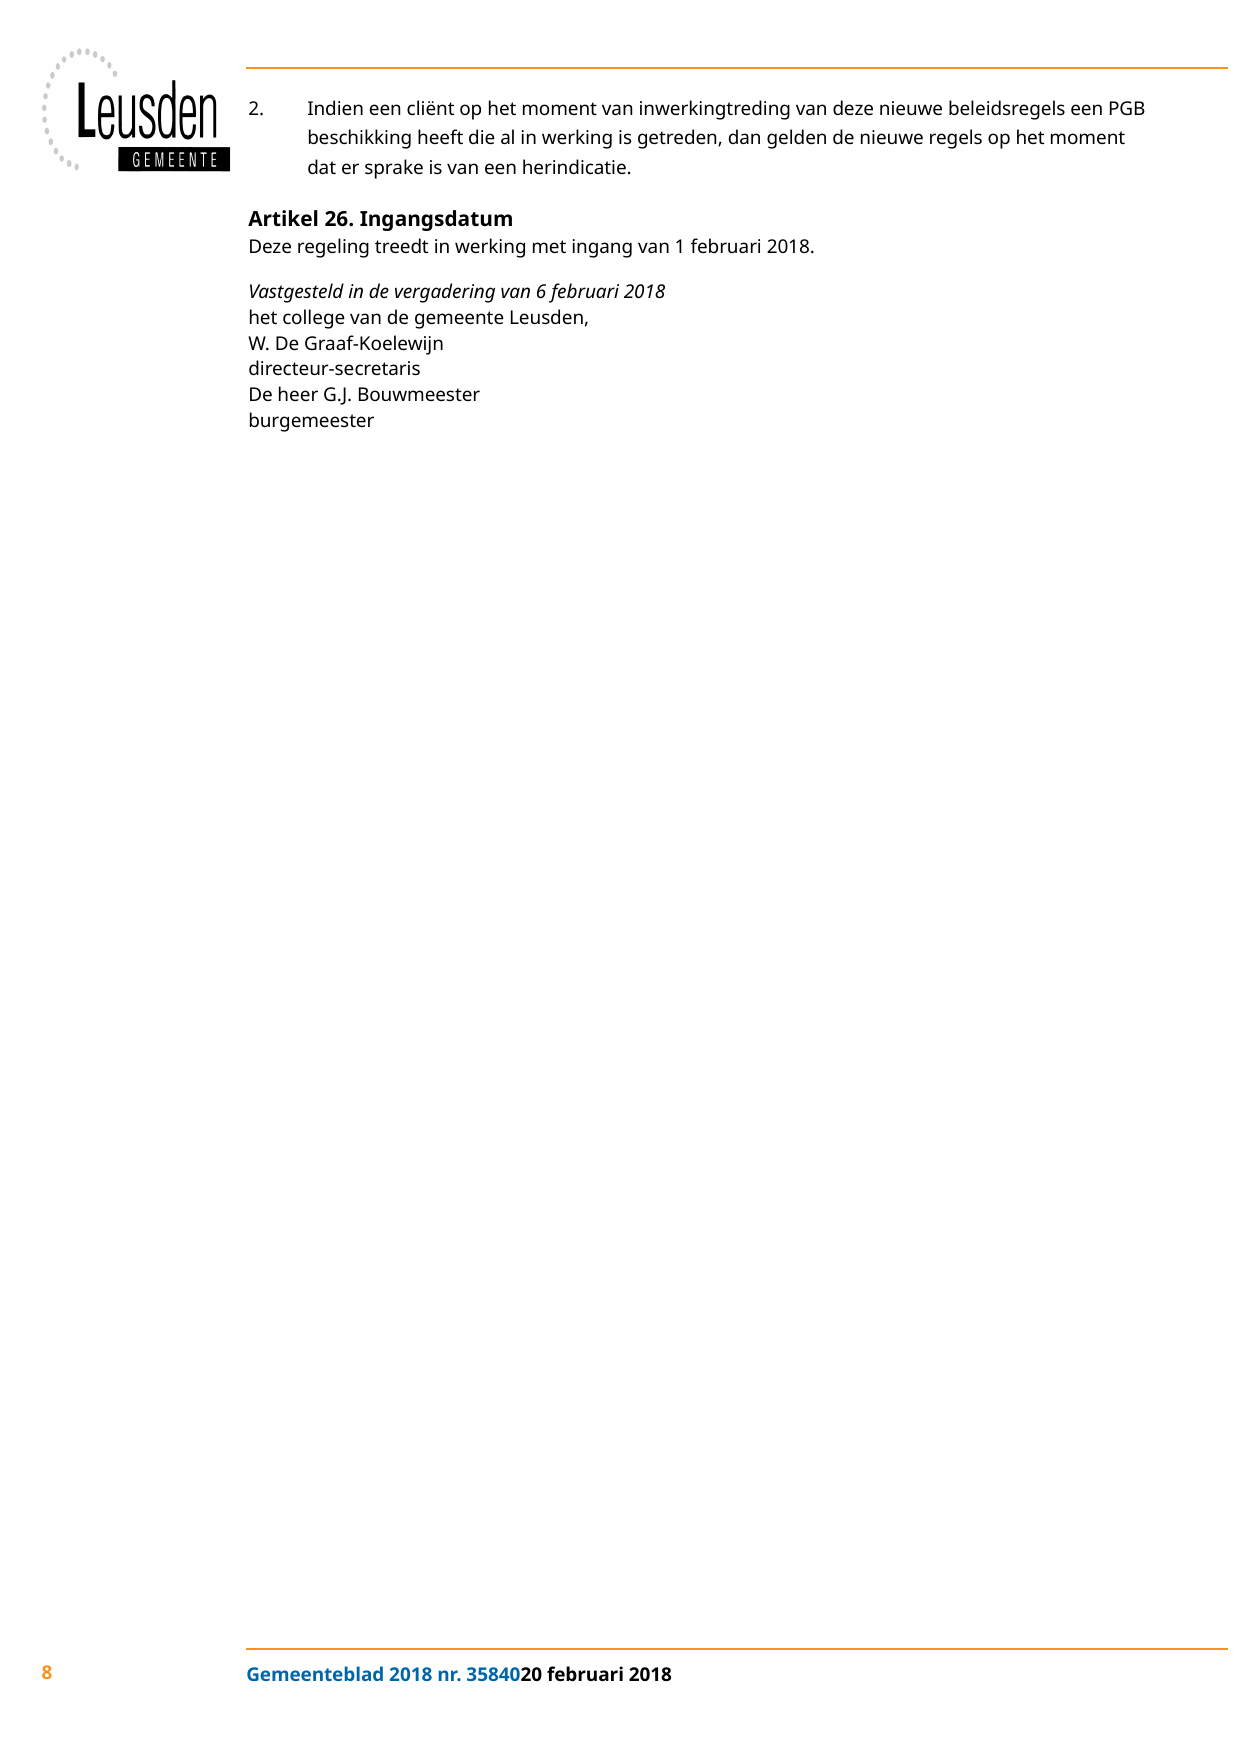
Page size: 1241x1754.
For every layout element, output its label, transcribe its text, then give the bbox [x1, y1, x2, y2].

text het college van de gemeente Leusden, [248, 304, 1152, 330]
text Vastgesteld in de vergadering van 6 februari 2018 [248, 278, 1152, 304]
list Indien een cliënt op het moment van inwerkingtreding van deze nieuwe beleidsregels een PGB beschikking heeft die al in werking is getreden, dan gelden de nieuwe regels op het moment dat er sprake is van een herindicatie. [248, 95, 1152, 180]
text directeur-secretaris [248, 356, 1152, 381]
text Artikel 26. Ingangsdatum [248, 204, 1152, 233]
picture [41, 47, 231, 172]
text Deze regeling treedt in werking met ingang van 1 februari 2018. [248, 233, 1152, 258]
text burgemeester [248, 407, 1152, 433]
text De heer G.J. Bouwmeester [248, 381, 1152, 407]
text W. De Graaf-Koelewijn [248, 330, 1152, 356]
